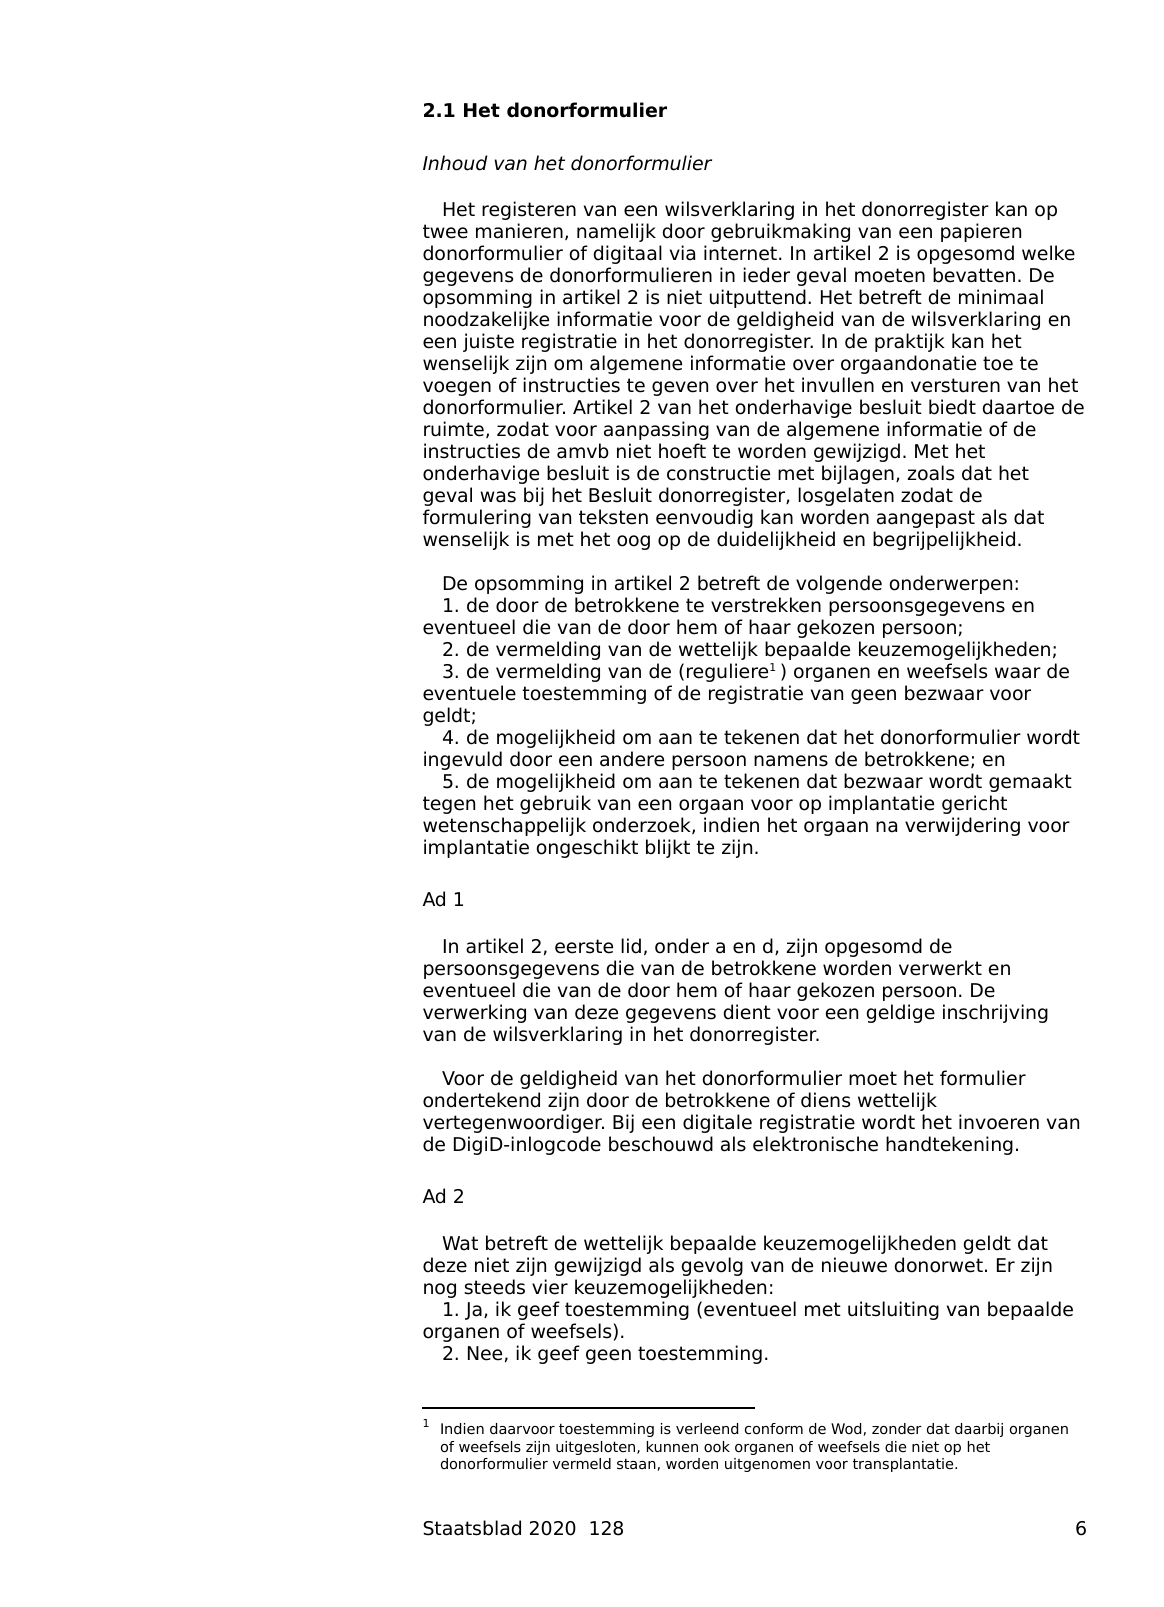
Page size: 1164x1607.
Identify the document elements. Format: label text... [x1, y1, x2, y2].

text 2. Nee, ik geef geen toestemming. [422, 1343, 1087, 1365]
subtitle Inhoud van het donorformulier [422, 152, 1087, 174]
subtitle 2.1 Het donorformulier [422, 100, 1087, 122]
text Wat betreft de wettelijk bepaalde keuzemogelijkheden geldt dat deze niet zijn gewijzigd als gevolg van de nieuwe donorwet. Er zijn nog steeds vier keuzemogelijkheden: [422, 1233, 1087, 1299]
text In artikel 2, eerste lid, onder a en d, zijn opgesomd de persoonsgegevens die van de betrokkene worden verwerkt en eventueel die van de door hem of haar gekozen persoon. De verwerking van deze gegevens dient voor een geldige inschrijving van de wilsverklaring in het donorregister. [422, 936, 1087, 1046]
text 2. de vermelding van de wettelijk bepaalde keuzemogelijkheden; [422, 639, 1087, 661]
text 5. de mogelijkheid om aan te tekenen dat bezwaar wordt gemaakt tegen het gebruik van een orgaan voor op implantatie gericht wetenschappelijk onderzoek, indien het orgaan na verwijdering voor implantatie ongeschikt blijkt te zijn. [422, 771, 1087, 859]
text 3. de vermelding van de (reguliere) organen en weefsels waar de eventuele toestemming of de registratie van geen bezwaar voor geldt; [422, 661, 1087, 727]
text 1. Ja, ik geef toestemming (eventueel met uitsluiting van bepaalde organen of weefsels). [422, 1299, 1087, 1343]
text Indien daarvoor toestemming is verleend conform de Wod, zonder dat daarbij organen of weefsels zijn uitgesloten, kunnen ook organen of weefsels die niet op het donorformulier vermeld staan, worden uitgenomen voor transplantatie. [422, 1417, 1087, 1473]
text 1. de door de betrokkene te verstrekken persoonsgegevens en eventueel die van de door hem of haar gekozen persoon; [422, 595, 1087, 639]
text 4. de mogelijkheid om aan te tekenen dat het donorformulier wordt ingevuld door een andere persoon namens de betrokkene; en [422, 727, 1087, 771]
subtitle Ad 1 [422, 889, 1087, 911]
subtitle Ad 2 [422, 1186, 1087, 1208]
text Het registeren van een wilsverklaring in het donorregister kan op twee manieren, namelijk door gebruikmaking van een papieren donorformulier of digitaal via internet. In artikel 2 is opgesomd welke gegevens de donorformulieren in ieder geval moeten bevatten. De opsomming in artikel 2 is niet uitputtend. Het betreft de minimaal noodzakelijke informatie voor de geldigheid van de wilsverklaring en een juiste registratie in het donorregister. In de praktijk kan het wenselijk zijn om algemene informatie over orgaandonatie toe te voegen of instructies te geven over het invullen en versturen van het donorformulier. Artikel 2 van het onderhavige besluit biedt daartoe de ruimte, zodat voor aanpassing van de algemene informatie of de instructies de amvb niet hoeft te worden gewijzigd. Met het onderhavige besluit is de constructie met bijlagen, zoals dat het geval was bij het Besluit donorregister, losgelaten zodat de formulering van teksten eenvoudig kan worden aangepast als dat wenselijk is met het oog op de duidelijkheid en begrijpelijkheid. [422, 199, 1087, 551]
text Voor de geldigheid van het donorformulier moet het formulier ondertekend zijn door de betrokkene of diens wettelijk vertegenwoordiger. Bij een digitale registratie wordt het invoeren van de DigiD-inlogcode beschouwd als elektronische handtekening. [422, 1068, 1087, 1156]
text De opsomming in artikel 2 betreft de volgende onderwerpen: [422, 573, 1087, 595]
